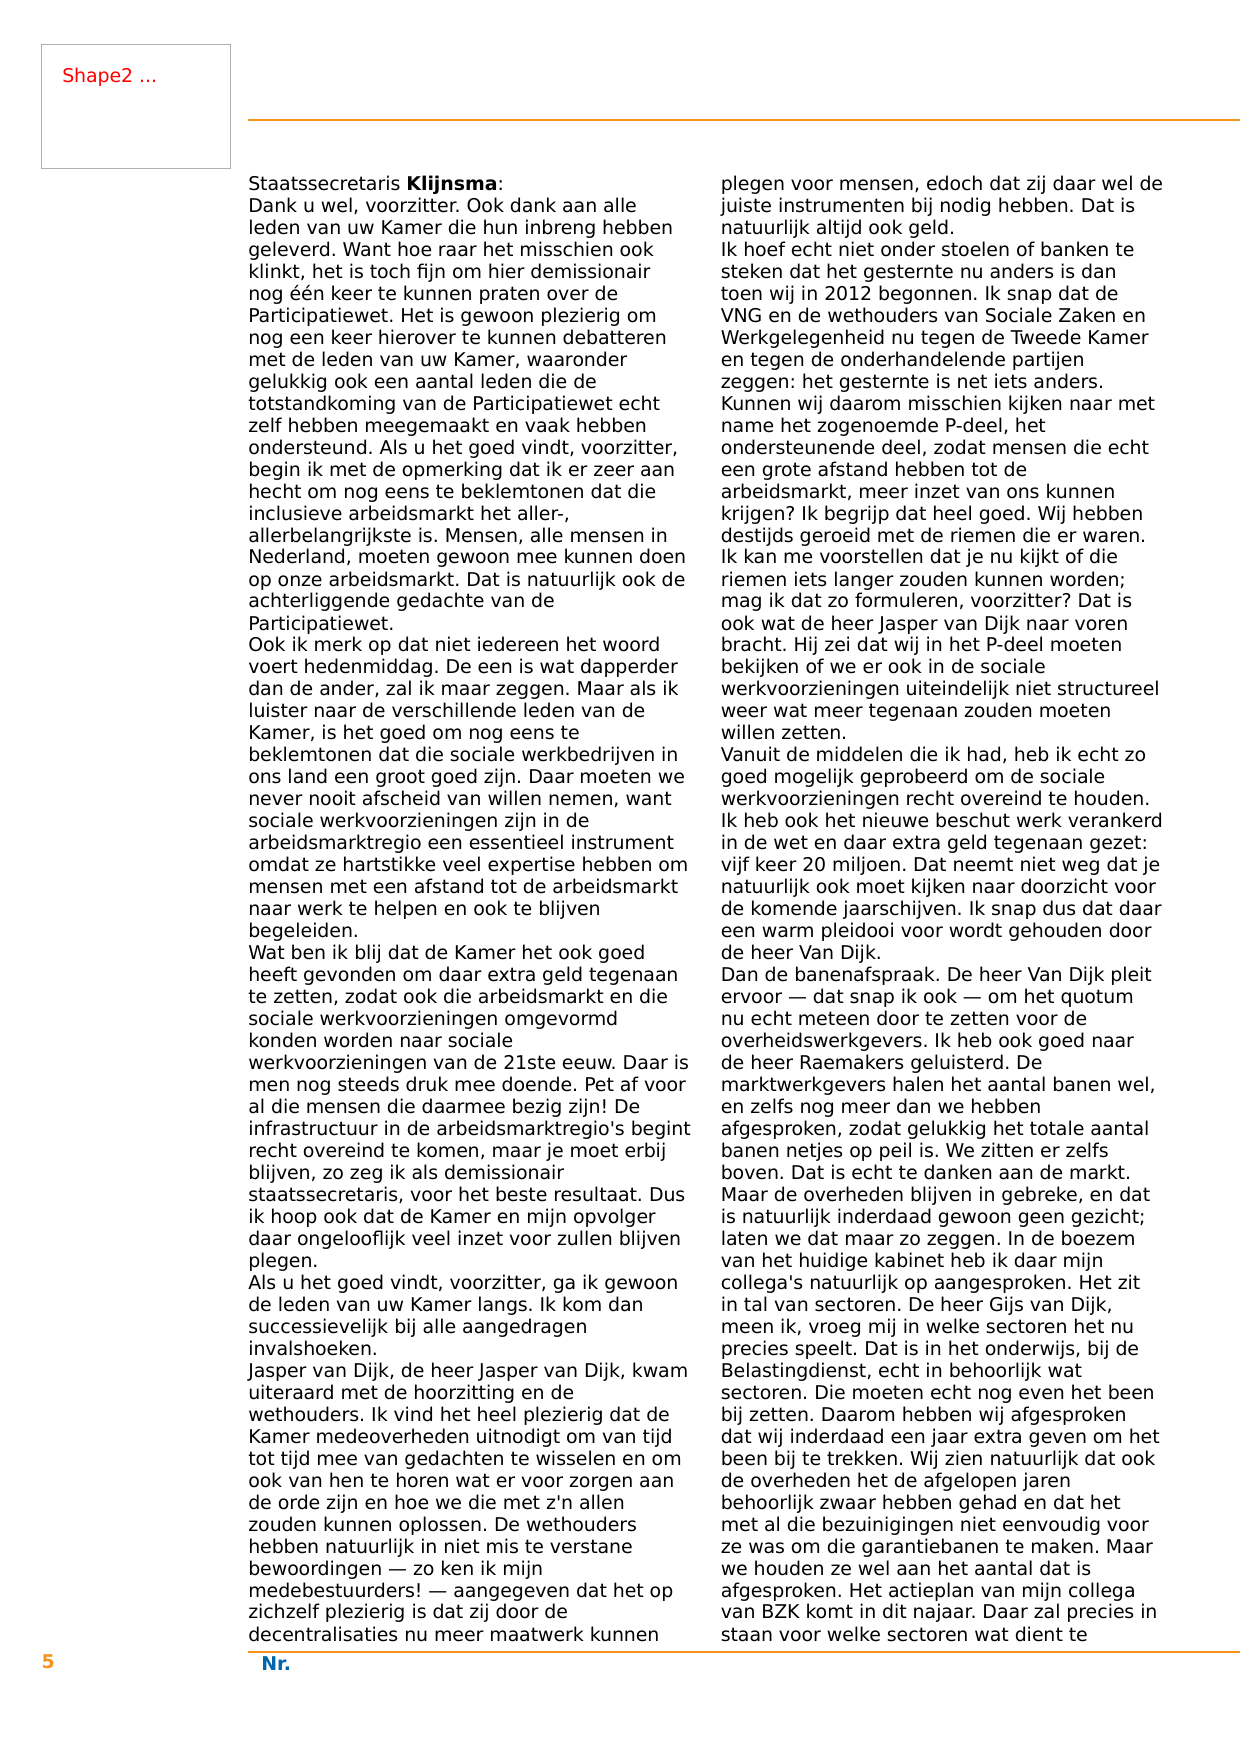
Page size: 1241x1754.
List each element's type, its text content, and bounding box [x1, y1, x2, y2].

text Ik hoef echt niet onder stoelen of banken te steken dat het gesternte nu anders is dan toen wij in 2012 begonnen. Ik snap dat de VNG en de wethouders van Sociale Zaken en Werkgelegenheid nu tegen de Tweede Kamer en tegen de onderhandelende partijen zeggen: het gesternte is net iets anders. Kunnen wij daarom misschien kijken naar met name het zogenoemde P-deel, het ondersteunende deel, zodat mensen die echt een grote afstand hebben tot de arbeidsmarkt, meer inzet van ons kunnen krijgen? Ik begrijp dat heel goed. Wij hebben destijds geroeid met de riemen die er waren. Ik kan me voorstellen dat je nu kijkt of die riemen iets langer zouden kunnen worden; mag ik dat zo formuleren, voorzitter? Dat is ook wat de heer Jasper van Dijk naar voren bracht. Hij zei dat wij in het P-deel moeten bekijken of we er ook in de sociale werkvoorzieningen uiteindelijk niet structureel weer wat meer tegenaan zouden moeten willen zetten. [721, 239, 1163, 744]
text Staatssecretaris Klijnsma: [248, 173, 691, 195]
text plegen voor mensen, edoch dat zij daar wel de juiste instrumenten bij nodig hebben. Dat is natuurlijk altijd ook geld. [721, 173, 1163, 239]
text Dan de banenafspraak. De heer Van Dijk pleit ervoor — dat snap ik ook — om het quotum nu echt meteen door te zetten voor de overheidswerkgevers. Ik heb ook goed naar de heer Raemakers geluisterd. De marktwerkgevers halen het aantal banen wel, en zelfs nog meer dan we hebben afgesproken, zodat gelukkig het totale aantal banen netjes op peil is. We zitten er zelfs boven. Dat is echt te danken aan de markt. Maar de overheden blijven in gebreke, en dat is natuurlijk inderdaad gewoon geen gezicht; laten we dat maar zo zeggen. In de boezem van het huidige kabinet heb ik daar mijn collega's natuurlijk op aangesproken. Het zit in tal van sectoren. De heer Gijs van Dijk, meen ik, vroeg mij in welke sectoren het nu precies speelt. Dat is in het onderwijs, bij de Belastingdienst, echt in behoorlijk wat sectoren. Die moeten echt nog even het been bij zetten. Daarom hebben wij afgesproken dat wij inderdaad een jaar extra geven om het been bij te trekken. Wij zien natuurlijk dat ook de overheden het de afgelopen jaren behoorlijk zwaar hebben gehad en dat het met al die bezuinigingen niet eenvoudig voor ze was om die garantiebanen te maken. Maar we houden ze wel aan het aantal dat is afgesproken. Het actieplan van mijn collega van BZK komt in dit najaar. Daar zal precies in staan voor welke sectoren wat dient te [721, 964, 1163, 1645]
text Jasper van Dijk, de heer Jasper van Dijk, kwam uiteraard met de hoorzitting en de wethouders. Ik vind het heel plezierig dat de Kamer medeoverheden uitnodigt om van tijd tot tijd mee van gedachten te wisselen en om ook van hen te horen wat er voor zorgen aan de orde zijn en hoe we die met z'n allen zouden kunnen oplossen. De wethouders hebben natuurlijk in niet mis te verstane bewoordingen — zo ken ik mijn medebestuurders! — aangegeven dat het op zichzelf plezierig is dat zij door de decentralisaties nu meer maatwerk kunnen [248, 1360, 691, 1645]
text Dank u wel, voorzitter. Ook dank aan alle leden van uw Kamer die hun inbreng hebben geleverd. Want hoe raar het misschien ook klinkt, het is toch fijn om hier demissionair nog één keer te kunnen praten over de Participatiewet. Het is gewoon plezierig om nog een keer hierover te kunnen debatteren met de leden van uw Kamer, waaronder gelukkig ook een aantal leden die de totstandkoming van de Participatiewet echt zelf hebben meegemaakt en vaak hebben ondersteund. Als u het goed vindt, voorzitter, begin ik met de opmerking dat ik er zeer aan hecht om nog eens te beklemtonen dat die inclusieve arbeidsmarkt het aller-, allerbelangrijkste is. Mensen, alle mensen in Nederland, moeten gewoon mee kunnen doen op onze arbeidsmarkt. Dat is natuurlijk ook de achterliggende gedachte van de Participatiewet. [248, 195, 691, 634]
text Vanuit de middelen die ik had, heb ik echt zo goed mogelijk geprobeerd om de sociale werkvoorzieningen recht overeind te houden. Ik heb ook het nieuwe beschut werk verankerd in de wet en daar extra geld tegenaan gezet: vijf keer 20 miljoen. Dat neemt niet weg dat je natuurlijk ook moet kijken naar doorzicht voor de komende jaarschijven. Ik snap dus dat daar een warm pleidooi voor wordt gehouden door de heer Van Dijk. [721, 744, 1163, 964]
text Wat ben ik blij dat de Kamer het ook goed heeft gevonden om daar extra geld tegenaan te zetten, zodat ook die arbeidsmarkt en die sociale werkvoorzieningen omgevormd konden worden naar sociale werkvoorzieningen van de 21ste eeuw. Daar is men nog steeds druk mee doende. Pet af voor al die mensen die daarmee bezig zijn! De infrastructuur in de arbeidsmarktregio's begint recht overeind te komen, maar je moet erbij blijven, zo zeg ik als demissionair staatssecretaris, voor het beste resultaat. Dus ik hoop ook dat de Kamer en mijn opvolger daar ongelooflijk veel inzet voor zullen blijven plegen. [248, 942, 691, 1272]
text Als u het goed vindt, voorzitter, ga ik gewoon de leden van uw Kamer langs. Ik kom dan successievelijk bij alle aangedragen invalshoeken. [248, 1272, 691, 1360]
text Ook ik merk op dat niet iedereen het woord voert hedenmiddag. De een is wat dapperder dan de ander, zal ik maar zeggen. Maar als ik luister naar de verschillende leden van de Kamer, is het goed om nog eens te beklemtonen dat die sociale werkbedrijven in ons land een groot goed zijn. Daar moeten we never nooit afscheid van willen nemen, want sociale werkvoorzieningen zijn in de arbeidsmarktregio een essentieel instrument omdat ze hartstikke veel expertise hebben om mensen met een afstand tot de arbeidsmarkt naar werk te helpen en ook te blijven begeleiden. [248, 634, 691, 942]
